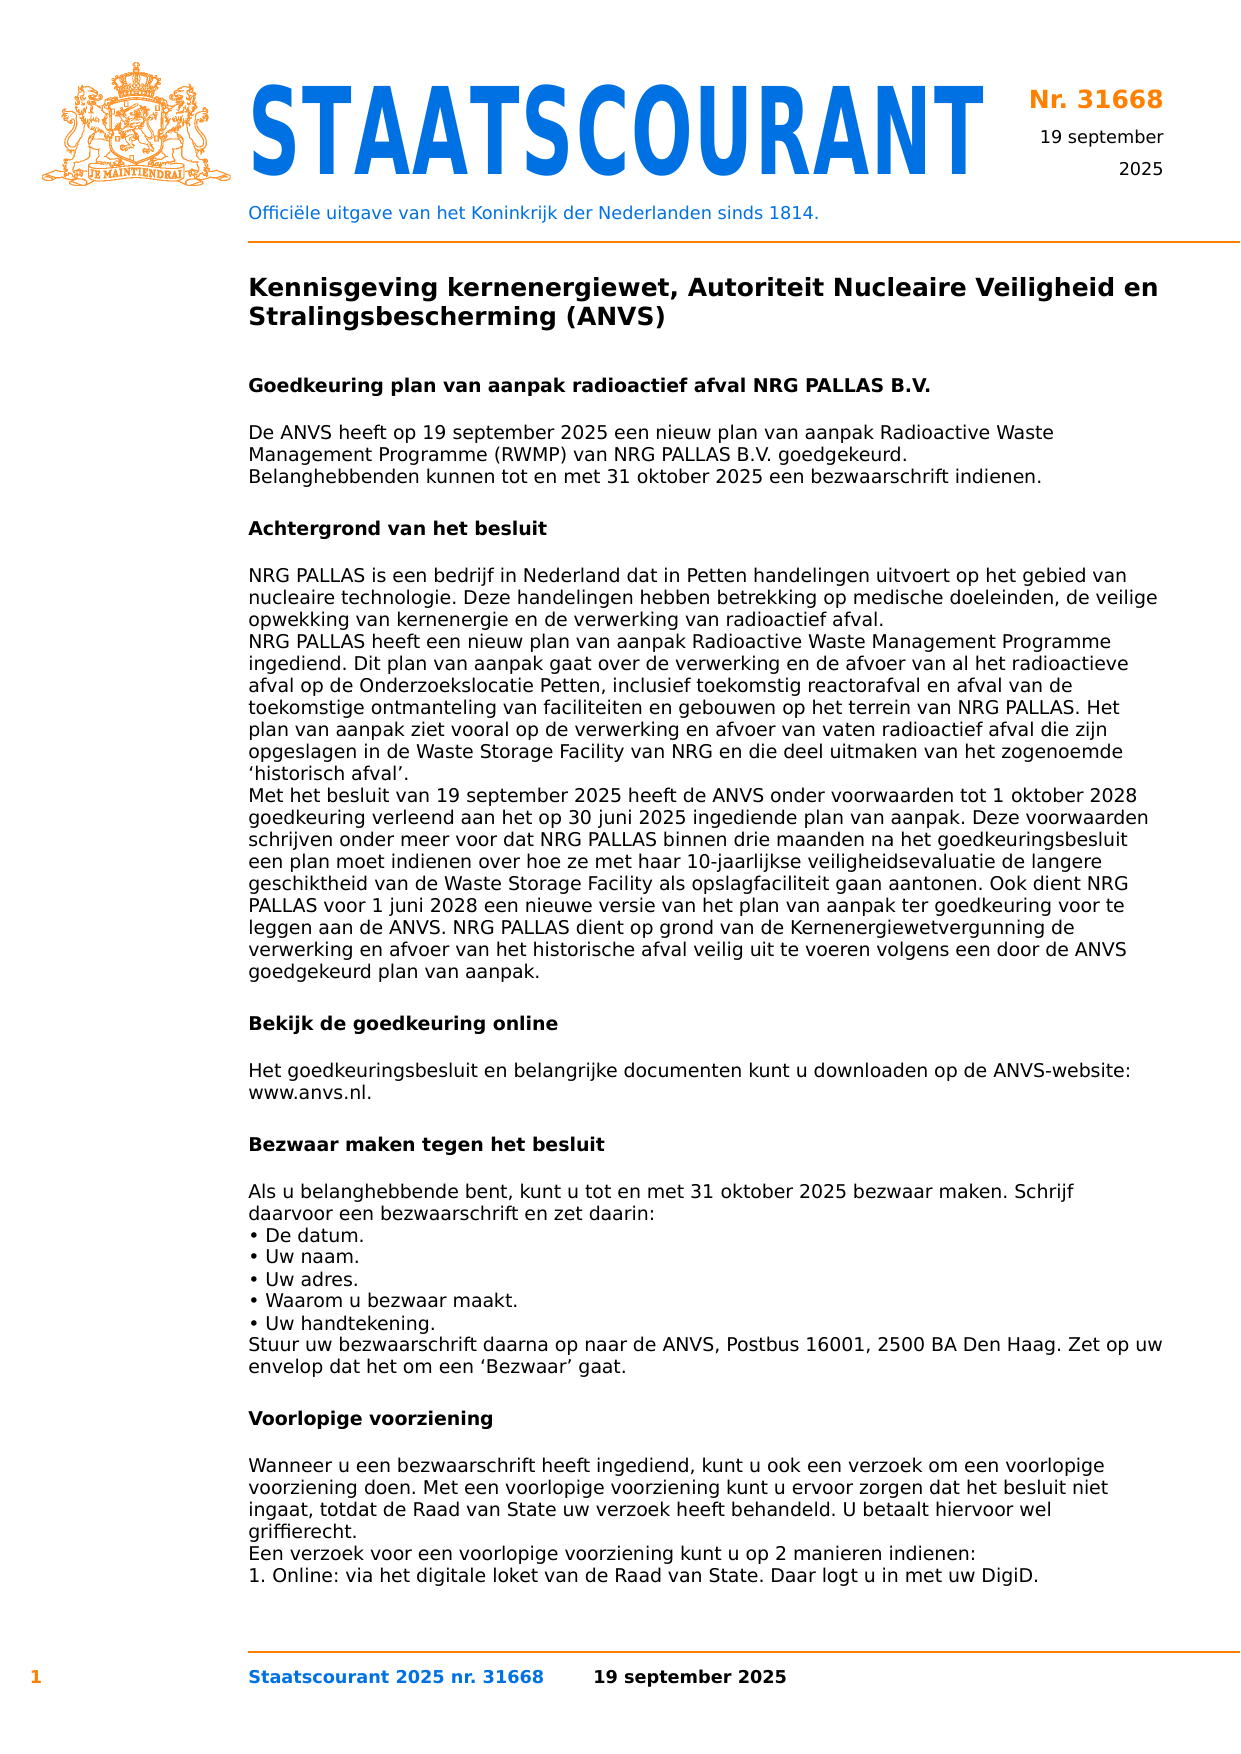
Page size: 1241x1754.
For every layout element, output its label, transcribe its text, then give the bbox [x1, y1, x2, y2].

table_cell Officiële uitgave van het Koninkrijk der Nederlanden sinds 1814. [248, 203, 1240, 241]
text • Uw handtekening. [248, 1312, 1163, 1334]
text • Uw naam. [248, 1246, 1163, 1268]
text • Uw adres. [248, 1268, 1163, 1290]
text Met het besluit van 19 september 2025 heeft de ANVS onder voorwaarden tot 1 oktober 2028 goedkeuring verleend aan het op 30 juni 2025 ingediende plan van aanpak. Deze voorwaarden schrijven onder meer voor dat NRG PALLAS binnen drie maanden na het goedkeuringsbesluit een plan moet indienen over hoe ze met haar 10-jaarlijkse veiligheidsevaluatie de langere geschiktheid van de Waste Storage Facility als opslagfaciliteit gaan aantonen. Ook dient NRG PALLAS voor 1 juni 2028 een nieuwe versie van het plan van aanpak ter goedkeuring voor te leggen aan de ANVS. NRG PALLAS dient op grond van de Kernenergiewetvergunning de verwerking en afvoer van het historische afval veilig uit te voeren volgens een door de ANVS goedgekeurd plan van aanpak. [248, 785, 1163, 983]
text 1. Online: via het digitale loket van de Raad van State. Daar logt u in met uw DigiD. [248, 1565, 1163, 1587]
text Wanneer u een bezwaarschrift heeft ingediend, kunt u ook een verzoek om een voorlopige voorziening doen. Met een voorlopige voorziening kunt u ervoor zorgen dat het besluit niet ingaat, totdat de Raad van State uw verzoek heeft behandeld. U betaalt hiervoor wel griffierecht. [248, 1455, 1163, 1543]
text • Waarom u bezwaar maakt. [248, 1290, 1163, 1312]
subtitle Achtergrond van het besluit [248, 518, 1163, 540]
subtitle Bekijk de goedkeuring online [248, 1013, 1163, 1034]
picture [41, 62, 231, 186]
text NRG PALLAS is een bedrijf in Nederland dat in Petten handelingen uitvoert op het gebied van nucleaire technologie. Deze handelingen hebben betrekking op medische doeleinden, de veilige opwekking van kernenergie en de verwerking van radioactief afval. [248, 565, 1163, 631]
subtitle Goedkeuring plan van aanpak radioactief afval NRG PALLAS B.V. [248, 375, 1163, 397]
subtitle Voorlopige voorziening [248, 1408, 1163, 1430]
subtitle Kennisgeving kernenergiewet, Autoriteit Nucleaire Veiligheid en Stralingsbescherming (ANVS) [248, 273, 1163, 331]
subtitle Bezwaar maken tegen het besluit [248, 1133, 1163, 1156]
text Stuur uw bezwaarschrift daarna op naar de ANVS, Postbus 16001, 2500 BA Den Haag. Zet op uw envelop dat het om een ‘Bezwaar’ gaat. [248, 1334, 1163, 1378]
table_header STAATSCOURANT [248, 62, 998, 203]
table_cell 19 september [998, 121, 1240, 153]
text Een verzoek voor een voorlopige voorziening kunt u op 2 manieren indienen: [248, 1543, 1163, 1565]
text • De datum. [248, 1224, 1163, 1246]
table_cell 2025 [998, 153, 1240, 203]
text Als u belanghebbende bent, kunt u tot en met 31 oktober 2025 bezwaar maken. Schrijf daarvoor een bezwaarschrift en zet daarin: [248, 1181, 1163, 1224]
text Belanghebbenden kunnen tot en met 31 oktober 2025 een bezwaarschrift indienen. [248, 466, 1163, 488]
table_header [25, 62, 248, 241]
text NRG PALLAS heeft een nieuw plan van aanpak Radioactive Waste Management Programme ingediend. Dit plan van aanpak gaat over de verwerking en de afvoer van al het radioactieve afval op de Onderzoekslocatie Petten, inclusief toekomstig reactorafval en afval van de toekomstige ontmanteling van faciliteiten en gebouwen op het terrein van NRG PALLAS. Het plan van aanpak ziet vooral op de verwerking en afvoer van vaten radioactief afval die zijn opgeslagen in de Waste Storage Facility van NRG en die deel uitmaken van het zogenoemde ‘historisch afval’. [248, 631, 1163, 785]
text Het goedkeuringsbesluit en belangrijke documenten kunt u downloaden op de ANVS-website: www.anvs.nl. [248, 1059, 1163, 1103]
table_header Nr. 31668 [998, 62, 1240, 121]
text De ANVS heeft op 19 september 2025 een nieuw plan van aanpak Radioactive Waste Management Programme (RWMP) van NRG PALLAS B.V. goedgekeurd. [248, 422, 1163, 466]
